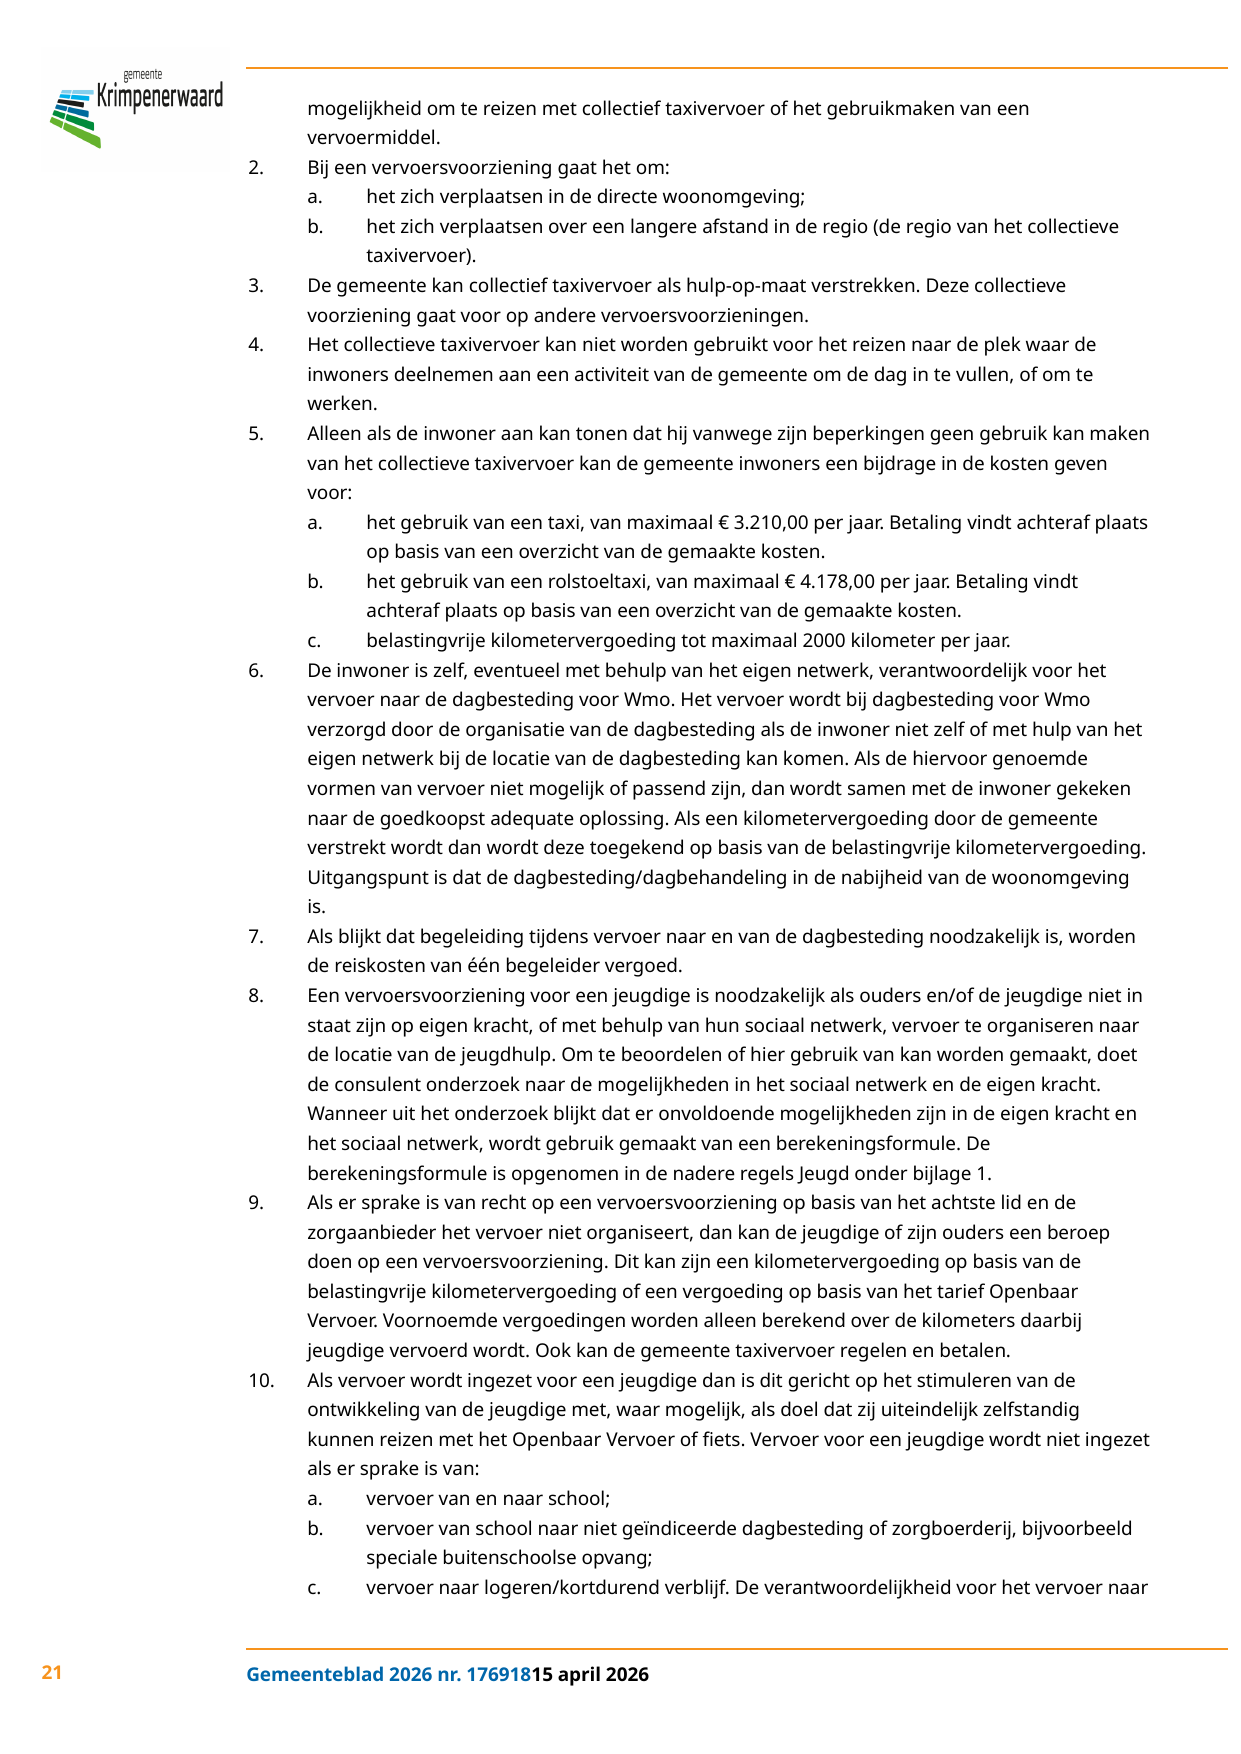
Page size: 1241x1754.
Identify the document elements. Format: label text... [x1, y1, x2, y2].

list belastingvrije kilometervergoeding tot maximaal 2000 kilometer per jaar. [307, 627, 1152, 653]
list vervoer naar logeren/kortdurend verblijf. De verantwoordelijkheid voor het vervoer naar [307, 1574, 1152, 1600]
list vervoer van en naar school; [307, 1485, 1152, 1511]
list De inwoner is zelf, eventueel met behulp van het eigen netwerk, verantwoordelijk voor het vervoer naar de dagbesteding voor Wmo. Het vervoer wordt bij dagbesteding voor Wmo verzorgd door de organisatie van de dagbesteding als de inwoner niet zelf of met hulp van het eigen netwerk bij de locatie van de dagbesteding kan komen. Als de hiervoor genoemde vormen van vervoer niet mogelijk of passend zijn, dan wordt samen met de inwoner gekeken naar de goedkoopst adequate oplossing. Als een kilometervergoeding door de gemeente verstrekt wordt dan wordt deze toegekend op basis van de belastingvrije kilometervergoeding. Uitgangspunt is dat de dagbesteding/dagbehandeling in de nabijheid van de woonomgeving is. [248, 657, 1152, 919]
list mogelijkheid om te reizen met collectief taxivervoer of het gebruikmaken van een vervoermiddel. [248, 95, 1152, 150]
list Het collectieve taxivervoer kan niet worden gebruikt voor het reizen naar de plek waar de inwoners deelnemen aan een activiteit van de gemeente om de dag in te vullen, of om te werken. [248, 331, 1152, 416]
list het gebruik van een rolstoeltaxi, van maximaal € 4.178,00 per jaar. Betaling vindt achteraf plaats op basis van een overzicht van de gemaakte kosten. [307, 568, 1152, 623]
list De gemeente kan collectief taxivervoer als hulp-op-maat verstrekken. Deze collectieve voorziening gaat voor op andere vervoersvoorzieningen. [248, 272, 1152, 328]
list Een vervoersvoorziening voor een jeugdige is noodzakelijk als ouders en/of de jeugdige niet in staat zijn op eigen kracht, of met behulp van hun sociaal netwerk, vervoer te organiseren naar de locatie van de jeugdhulp. Om te beoordelen of hier gebruik van kan worden gemaakt, doet de consulent onderzoek naar de mogelijkheden in het sociaal netwerk en de eigen kracht. Wanneer uit het onderzoek blijkt dat er onvoldoende mogelijkheden zijn in de eigen kracht en het sociaal netwerk, wordt gebruik gemaakt van een berekeningsformule. De berekeningsformule is opgenomen in de nadere regels Jeugd onder bijlage 1. [248, 982, 1152, 1186]
list Als vervoer wordt ingezet voor een jeugdige dan is dit gericht op het stimuleren van de ontwikkeling van de jeugdige met, waar mogelijk, als doel dat zij uiteindelijk zelfstandig kunnen reizen met het Openbaar Vervoer of fiets. Vervoer voor een jeugdige wordt niet ingezet als er sprake is van: [248, 1367, 1152, 1481]
list het zich verplaatsen over een langere afstand in de regio (de regio van het collectieve taxivervoer). [307, 213, 1152, 268]
list het zich verplaatsen in de directe woonomgeving; [307, 183, 1152, 209]
list Bij een vervoersvoorziening gaat het om: [248, 154, 1152, 180]
picture [41, 47, 231, 172]
list Alleen als de inwoner aan kan tonen dat hij vanwege zijn beperkingen geen gebruik kan maken van het collectieve taxivervoer kan de gemeente inwoners een bijdrage in de kosten geven voor: [248, 420, 1152, 505]
list vervoer van school naar niet geïndiceerde dagbesteding of zorgboerderij, bijvoorbeeld speciale buitenschoolse opvang; [307, 1515, 1152, 1570]
list Als er sprake is van recht op een vervoersvoorziening op basis van het achtste lid en de zorgaanbieder het vervoer niet organiseert, dan kan de jeugdige of zijn ouders een beroep doen op een vervoersvoorziening. Dit kan zijn een kilometervergoeding op basis van de belastingvrije kilometervergoeding of een vergoeding op basis van het tarief Openbaar Vervoer. Voornoemde vergoedingen worden alleen berekend over de kilometers daarbij jeugdige vervoerd wordt. Ook kan de gemeente taxivervoer regelen en betalen. [248, 1189, 1152, 1363]
list Als blijkt dat begeleiding tijdens vervoer naar en van de dagbesteding noodzakelijk is, worden de reiskosten van één begeleider vergoed. [248, 923, 1152, 978]
list het gebruik van een taxi, van maximaal € 3.210,00 per jaar. Betaling vindt achteraf plaats op basis van een overzicht van de gemaakte kosten. [307, 509, 1152, 564]
